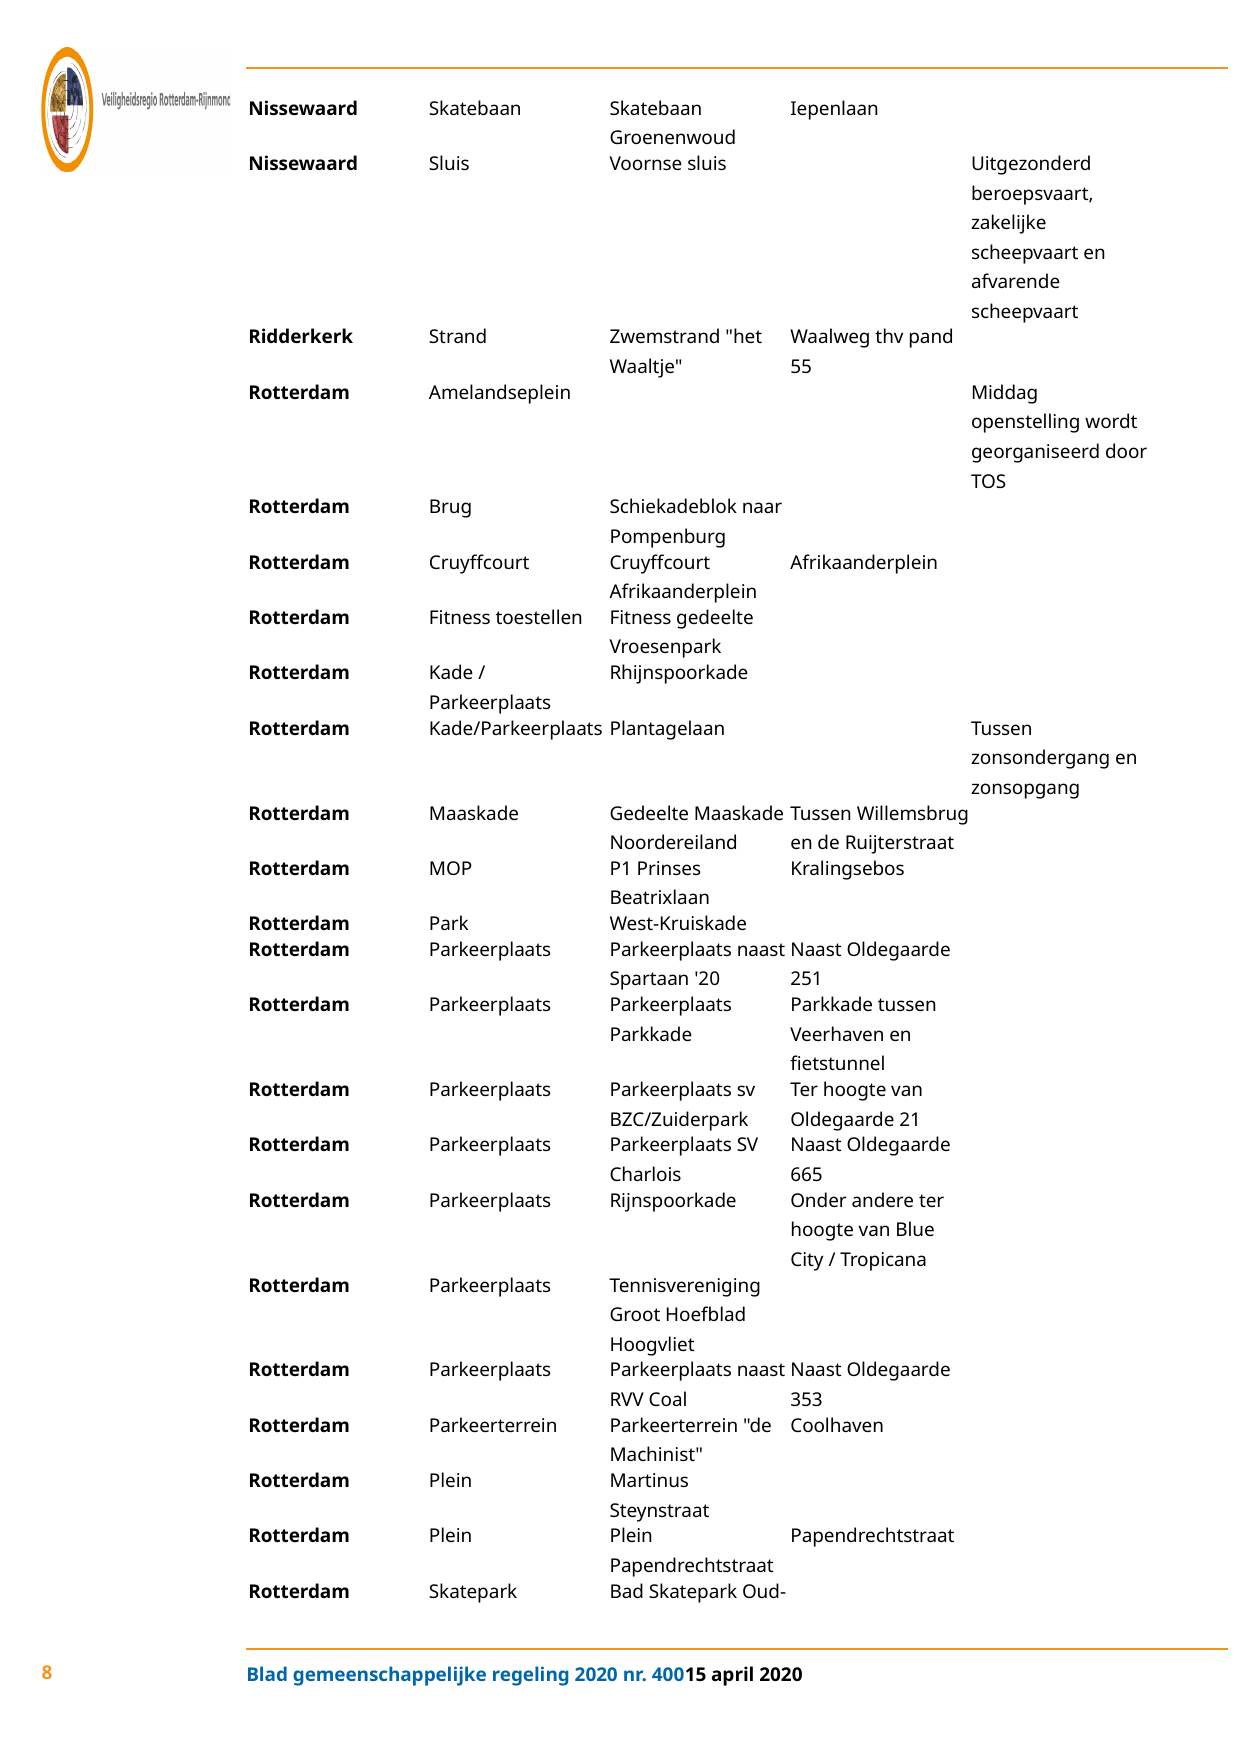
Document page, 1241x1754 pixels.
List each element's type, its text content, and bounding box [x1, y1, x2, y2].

table_cell Onder andere ter hoogte van Blue City / Tropicana [790, 1187, 971, 1272]
table_cell [971, 1578, 1152, 1604]
table_cell Rotterdam [248, 549, 429, 604]
table_cell Nissewaard [248, 150, 429, 324]
table_cell [971, 991, 1152, 1076]
table_cell Fitness toestellen [429, 604, 609, 659]
table_cell Maaskade [429, 800, 609, 855]
table_cell Kade/Parkeerplaats [429, 715, 609, 800]
table_cell Middag openstelling wordt georganiseerd door TOS [971, 379, 1152, 493]
table_cell Parkeerplaats [429, 991, 609, 1076]
table_cell Plein [429, 1467, 609, 1523]
table_cell Tussen Willemsbrug en de Ruijterstraat [790, 800, 971, 855]
table_cell [971, 660, 1152, 715]
table_cell Rotterdam [248, 1412, 429, 1467]
table_cell [971, 1357, 1152, 1412]
table_cell [971, 1467, 1152, 1523]
table_cell Naast Oldegaarde 665 [790, 1132, 971, 1187]
table_cell Zwemstrand "het Waaltje" [609, 324, 790, 379]
table_cell Rotterdam [248, 910, 429, 936]
table_cell Park [429, 910, 609, 936]
table_cell Iepenlaan [790, 95, 971, 150]
table_cell [971, 1272, 1152, 1357]
table_cell Rotterdam [248, 715, 429, 800]
table_cell [971, 800, 1152, 855]
table_cell Nissewaard [248, 95, 429, 150]
table_cell [971, 1187, 1152, 1272]
table_cell Rotterdam [248, 660, 429, 715]
table_cell [790, 379, 971, 493]
table_cell Parkeerplaats [429, 1187, 609, 1272]
table_cell [790, 1467, 971, 1523]
table_cell Parkeerplaats [429, 1272, 609, 1357]
table_cell Ridderkerk [248, 324, 429, 379]
table_cell Plein [429, 1523, 609, 1578]
table_cell [790, 150, 971, 324]
table_cell Rotterdam [248, 1272, 429, 1357]
table_cell Rotterdam [248, 936, 429, 991]
table_cell [971, 936, 1152, 991]
table_cell Tussen zonsondergang en zonsopgang [971, 715, 1152, 800]
table_cell Ter hoogte van Oldegaarde 21 [790, 1076, 971, 1132]
table_cell MOP [429, 855, 609, 910]
table_cell Rotterdam [248, 991, 429, 1076]
table_cell [790, 1578, 971, 1604]
table_cell Martinus Steynstraat [609, 1467, 790, 1523]
table_cell Parkeerplaats Parkkade [609, 991, 790, 1076]
table_cell [790, 910, 971, 936]
table_cell Parkeerplaats [429, 1076, 609, 1132]
table_cell Rotterdam [248, 494, 429, 549]
table_cell Rotterdam [248, 604, 429, 659]
table_cell Rotterdam [248, 800, 429, 855]
table_cell [971, 324, 1152, 379]
table_cell West-Kruiskade [609, 910, 790, 936]
table_cell Skatebaan [429, 95, 609, 150]
table_cell Voornse sluis [609, 150, 790, 324]
table_cell Rhijnspoorkade [609, 660, 790, 715]
table_cell Naast Oldegaarde 353 [790, 1357, 971, 1412]
table_cell Uitgezonderd beroepsvaart, zakelijke scheepvaart en afvarende scheepvaart [971, 150, 1152, 324]
table_cell Skatebaan Groenenwoud [609, 95, 790, 150]
table_cell [609, 379, 790, 493]
table_cell Fitness gedeelte Vroesenpark [609, 604, 790, 659]
table_cell Rotterdam [248, 379, 429, 493]
table_cell Rotterdam [248, 1076, 429, 1132]
table_cell Skatepark [429, 1578, 609, 1604]
table_cell [971, 1076, 1152, 1132]
table_cell Plein Papendrechtstraat [609, 1523, 790, 1578]
table_cell Rotterdam [248, 1132, 429, 1187]
table_cell Rotterdam [248, 1187, 429, 1272]
table_cell Cruyffcourt [429, 549, 609, 604]
table_cell [971, 549, 1152, 604]
table_cell Parkeerplaats SV Charlois [609, 1132, 790, 1187]
table_cell Parkeerplaats naast RVV Coal [609, 1357, 790, 1412]
table_cell Coolhaven [790, 1412, 971, 1467]
table_cell Parkeerplaats [429, 1357, 609, 1412]
table_cell Parkkade tussen Veerhaven en fietstunnel [790, 991, 971, 1076]
table_cell Plantagelaan [609, 715, 790, 800]
table_cell [971, 494, 1152, 549]
table_cell Rotterdam [248, 1523, 429, 1578]
table_cell [971, 910, 1152, 936]
table_cell [971, 1523, 1152, 1578]
table_cell Naast Oldegaarde 251 [790, 936, 971, 991]
table_cell Waalweg thv pand 55 [790, 324, 971, 379]
table_cell Brug [429, 494, 609, 549]
table_cell [971, 604, 1152, 659]
table_cell Afrikaanderplein [790, 549, 971, 604]
table_cell Parkeerplaats sv BZC/Zuiderpark [609, 1076, 790, 1132]
table_cell P1 Prinses Beatrixlaan [609, 855, 790, 910]
table_cell [790, 715, 971, 800]
table_cell Bad Skatepark Oud- [609, 1578, 790, 1604]
table_cell [790, 1272, 971, 1357]
table_cell Sluis [429, 150, 609, 324]
table_cell [971, 95, 1152, 150]
table_cell Parkeerplaats naast Spartaan '20 [609, 936, 790, 991]
table_cell Rotterdam [248, 855, 429, 910]
table_cell [971, 855, 1152, 910]
table_cell Parkeerterrein [429, 1412, 609, 1467]
table_cell [790, 604, 971, 659]
table_cell Schiekadeblok naar Pompenburg [609, 494, 790, 549]
table_cell Strand [429, 324, 609, 379]
table_cell Tennisvereniging Groot Hoefblad Hoogvliet [609, 1272, 790, 1357]
table_cell Rotterdam [248, 1578, 429, 1604]
table_cell Parkeerplaats [429, 1132, 609, 1187]
table_cell Amelandseplein [429, 379, 609, 493]
table_cell Cruyffcourt Afrikaanderplein [609, 549, 790, 604]
table_cell Rotterdam [248, 1357, 429, 1412]
picture [41, 47, 231, 172]
table_cell [790, 660, 971, 715]
table_cell [971, 1132, 1152, 1187]
table_cell Papendrechtstraat [790, 1523, 971, 1578]
table_cell Kade / Parkeerplaats [429, 660, 609, 715]
table_cell Parkeerterrein "de Machinist" [609, 1412, 790, 1467]
table_cell Rijnspoorkade [609, 1187, 790, 1272]
table_cell [790, 494, 971, 549]
table_cell Rotterdam [248, 1467, 429, 1523]
table_cell Gedeelte Maaskade Noordereiland [609, 800, 790, 855]
table_cell [971, 1412, 1152, 1467]
table_cell Kralingsebos [790, 855, 971, 910]
table_cell Parkeerplaats [429, 936, 609, 991]
